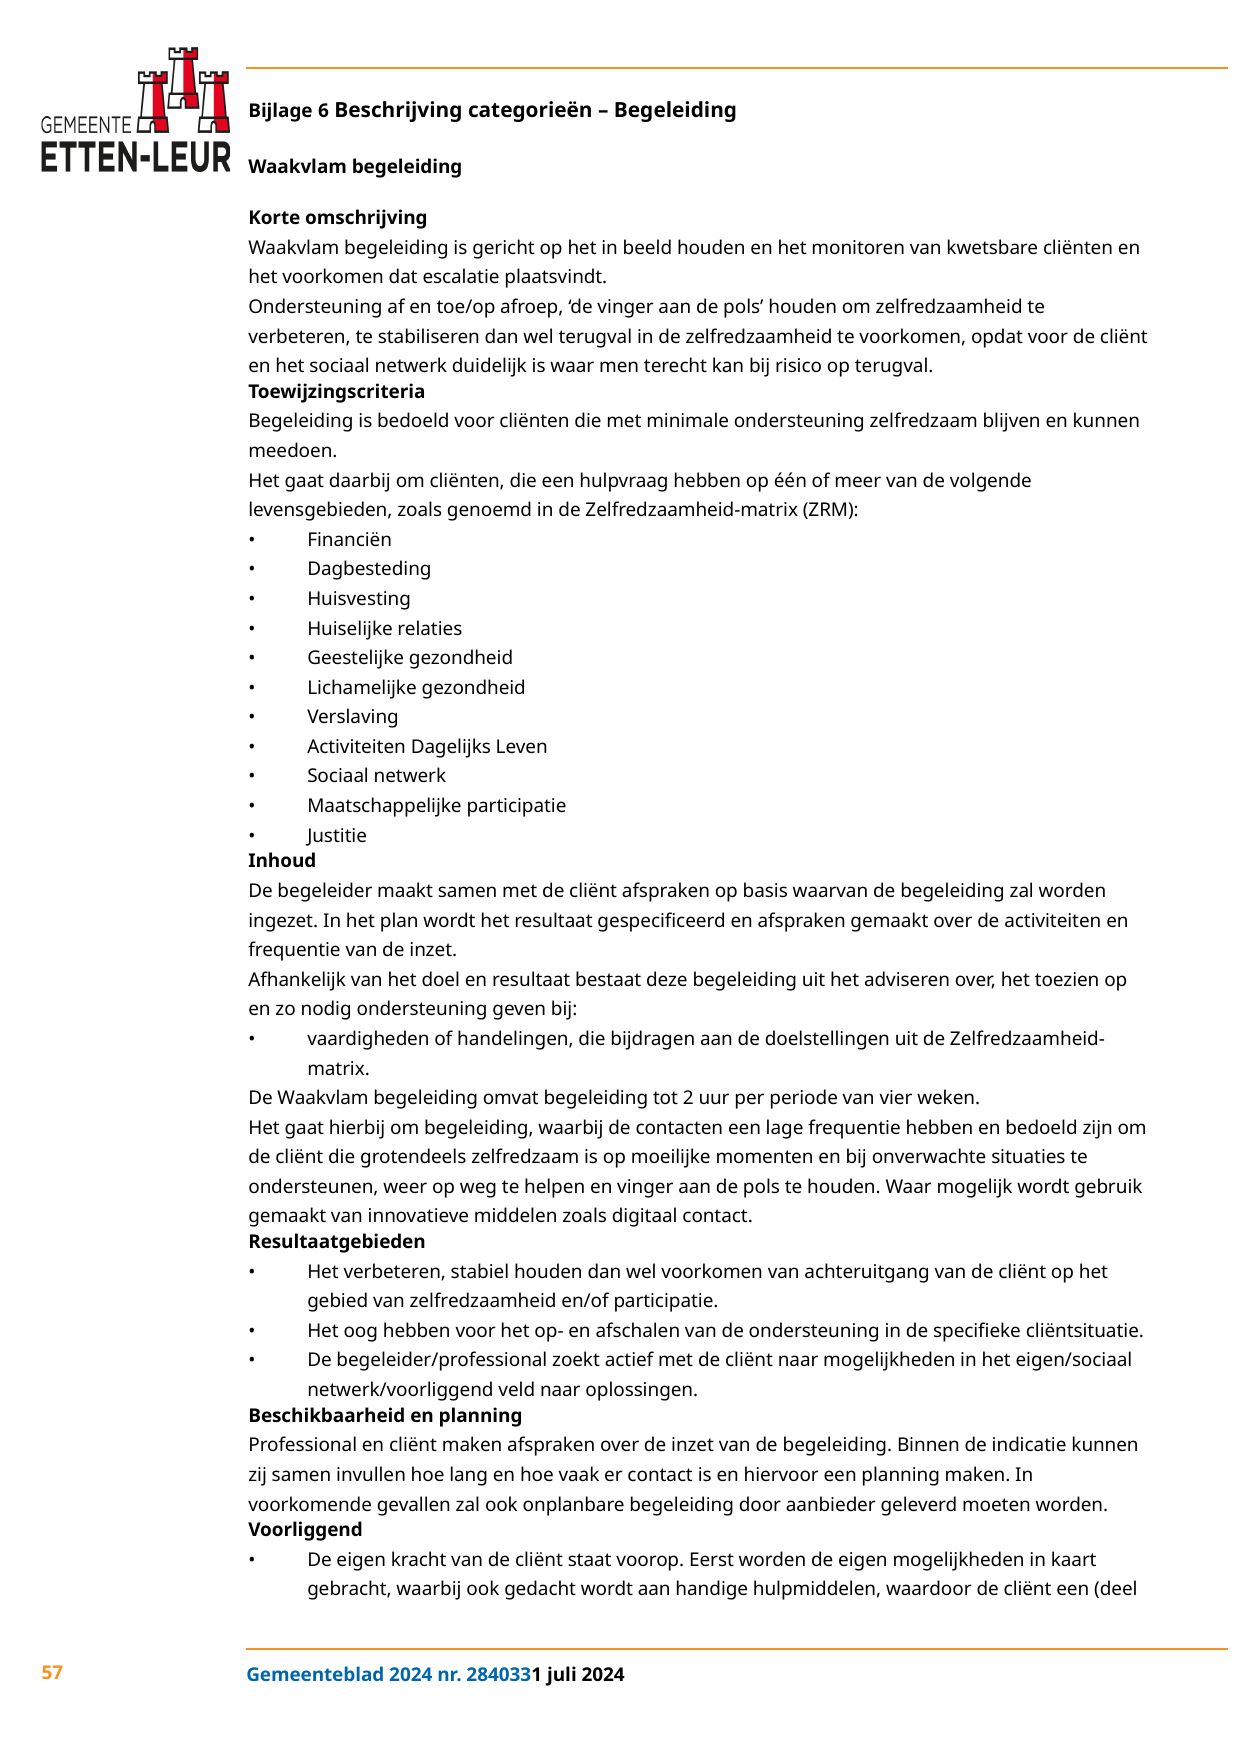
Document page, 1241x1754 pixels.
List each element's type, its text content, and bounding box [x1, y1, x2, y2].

text Bijlage 6 Beschrijving categorieën – Begeleiding [248, 95, 1152, 123]
picture [41, 47, 231, 172]
table_cell Voorliggend De eigen kracht van de cliënt staat voorop. Eerst worden de eigen mogelijkheden in kaart gebracht, waarbij ook gedacht wordt aan handige hulpmiddelen, waardoor de cliënt een (deel [248, 1516, 1152, 1601]
table_cell Korte omschrijving Waakvlam begeleiding is gericht op het in beeld houden en het monitoren van kwetsbare cliënten en het voorkomen dat escalatie plaatsvindt. Ondersteuning af en toe/op afroep, ‘de vinger aan de pols’ houden om zelfredzaamheid te verbeteren, te stabiliseren dan wel terugval in de zelfredzaamheid te voorkomen, opdat voor de cliënt en het sociaal netwerk duidelijk is waar men terecht kan bij risico op terugval. [248, 205, 1152, 378]
table_cell Toewijzingscriteria Begeleiding is bedoeld voor cliënten die met minimale ondersteuning zelfredzaam blijven en kunnen meedoen. Het gaat daarbij om cliënten, die een hulpvraag hebben op één of meer van de volgende levensgebieden, zoals genoemd in de Zelfredzaamheid-matrix (ZRM): Financiën Dagbesteding Huisvesting Huiselijke relaties Geestelijke gezondheid Lichamelijke gezondheid Verslaving Activiteiten Dagelijks Leven Sociaal netwerk Maatschappelijke participatie Justitie [248, 378, 1152, 848]
table_header Waakvlam begeleiding [248, 153, 1152, 179]
table_cell Resultaatgebieden Het verbeteren, stabiel houden dan wel voorkomen van achteruitgang van de cliënt op het gebied van zelfredzaamheid en/of participatie. Het oog hebben voor het op- en afschalen van de ondersteuning in de specifieke cliëntsituatie. De begeleider/professional zoekt actief met de cliënt naar mogelijkheden in het eigen/sociaal netwerk/voorliggend veld naar oplossingen. [248, 1228, 1152, 1402]
table_cell [248, 179, 1152, 204]
table_cell Inhoud De begeleider maakt samen met de cliënt afspraken op basis waarvan de begeleiding zal worden ingezet. In het plan wordt het resultaat gespecificeerd en afspraken gemaakt over de activiteiten en frequentie van de inzet. Afhankelijk van het doel en resultaat bestaat deze begeleiding uit het adviseren over, het toezien op en zo nodig ondersteuning geven bij: vaardigheden of handelingen, die bijdragen aan de doelstellingen uit de Zelfredzaamheid-matrix. De Waakvlam begeleiding omvat begeleiding tot 2 uur per periode van vier weken. Het gaat hierbij om begeleiding, waarbij de contacten een lage frequentie hebben en bedoeld zijn om de cliënt die grotendeels zelfredzaam is op moeilijke momenten en bij onverwachte situaties te ondersteunen, weer op weg te helpen en vinger aan de pols te houden. Waar mogelijk wordt gebruik gemaakt van innovatieve middelen zoals digitaal contact. [248, 848, 1152, 1228]
table_cell Beschikbaarheid en planning Professional en cliënt maken afspraken over de inzet van de begeleiding. Binnen de indicatie kunnen zij samen invullen hoe lang en hoe vaak er contact is en hiervoor een planning maken. In voorkomende gevallen zal ook onplanbare begeleiding door aanbieder geleverd moeten worden. [248, 1402, 1152, 1516]
